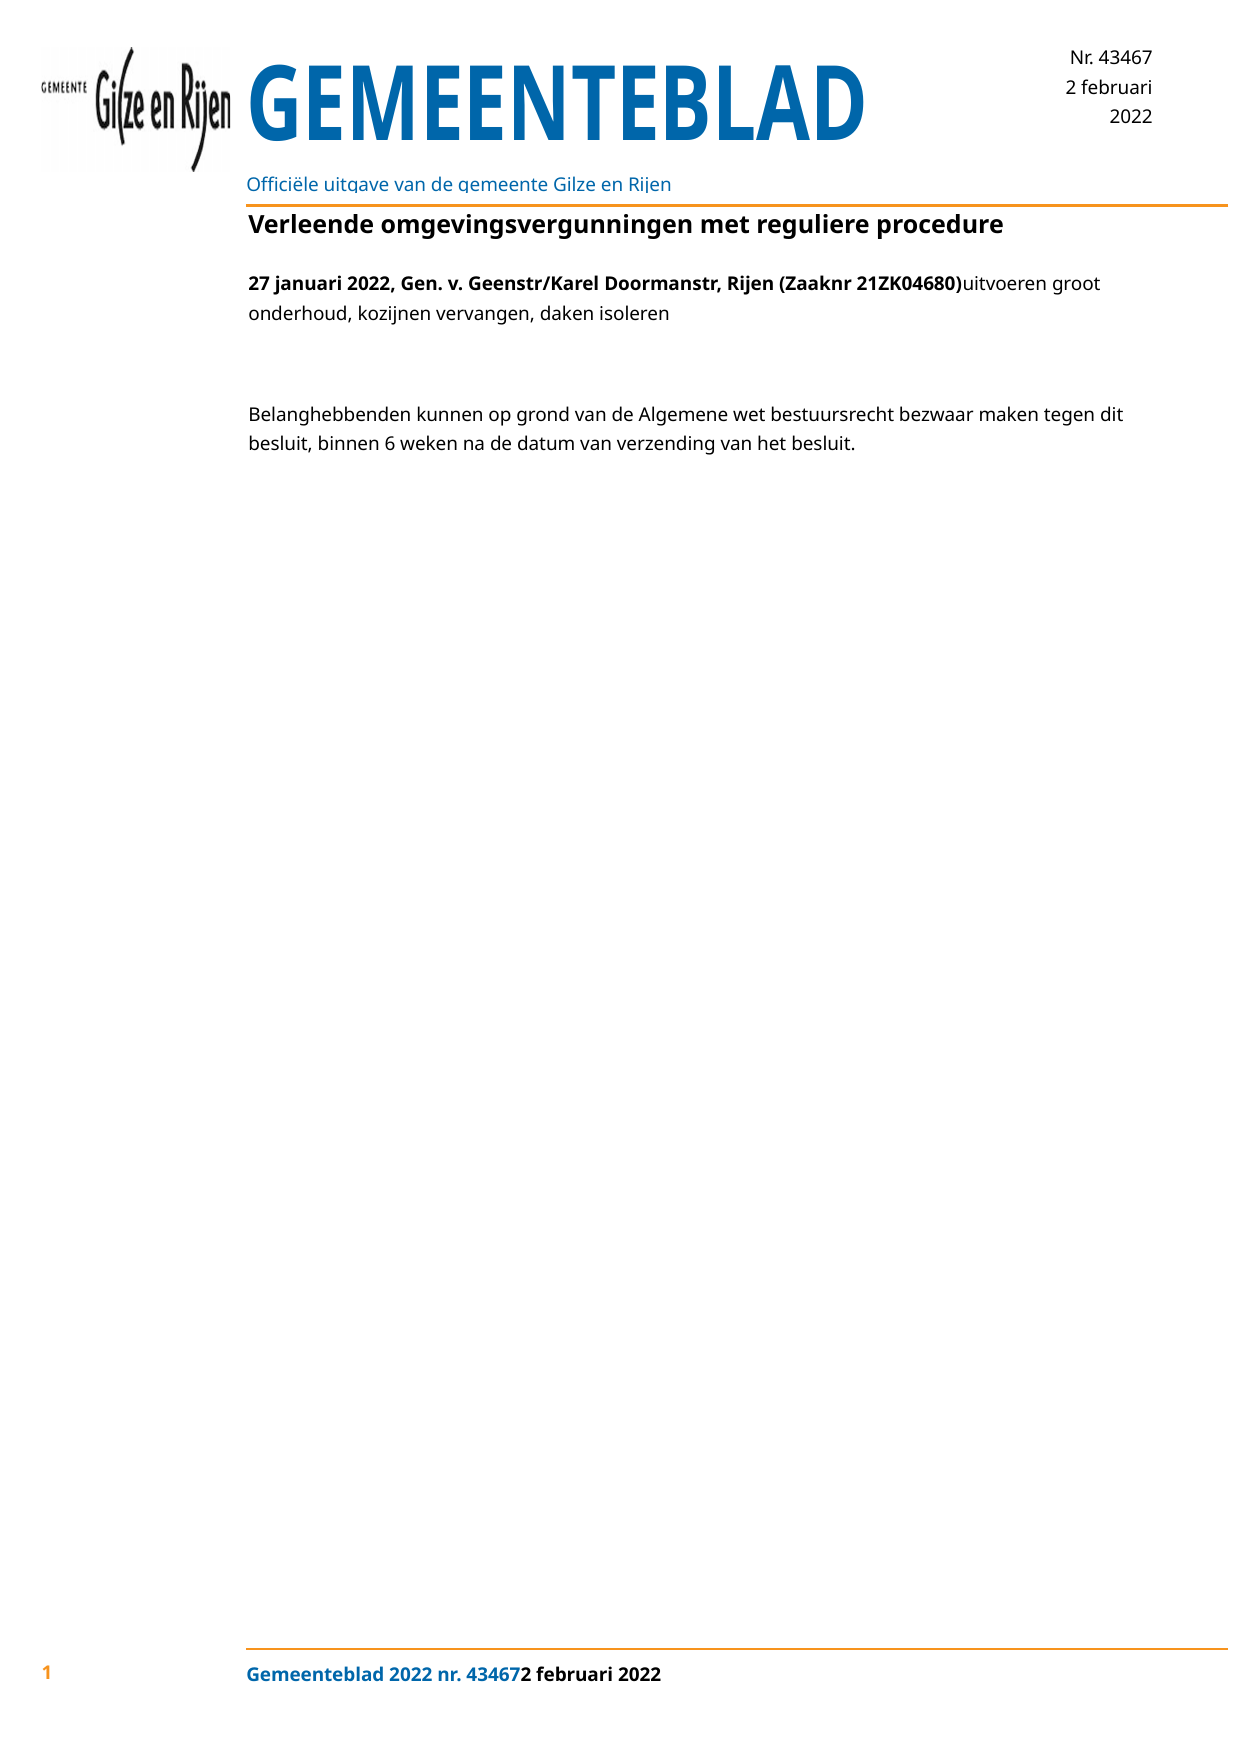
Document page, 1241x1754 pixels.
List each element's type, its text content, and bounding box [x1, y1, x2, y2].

text Belanghebbenden kunnen op grond van de Algemene wet bestuursrecht bezwaar maken tegen dit besluit, binnen 6 weken na de datum van verzending van het besluit. [248, 401, 1152, 456]
text 27 januari 2022, Gen. v. Geenstr/Karel Doormanstr, Rijen (Zaaknr 21ZK04680)uitvoeren groot onderhoud, kozijnen vervangen, daken isoleren [248, 270, 1152, 326]
picture [41, 47, 231, 172]
text Verleende omgevingsvergunningen met reguliere procedure [248, 207, 1152, 241]
